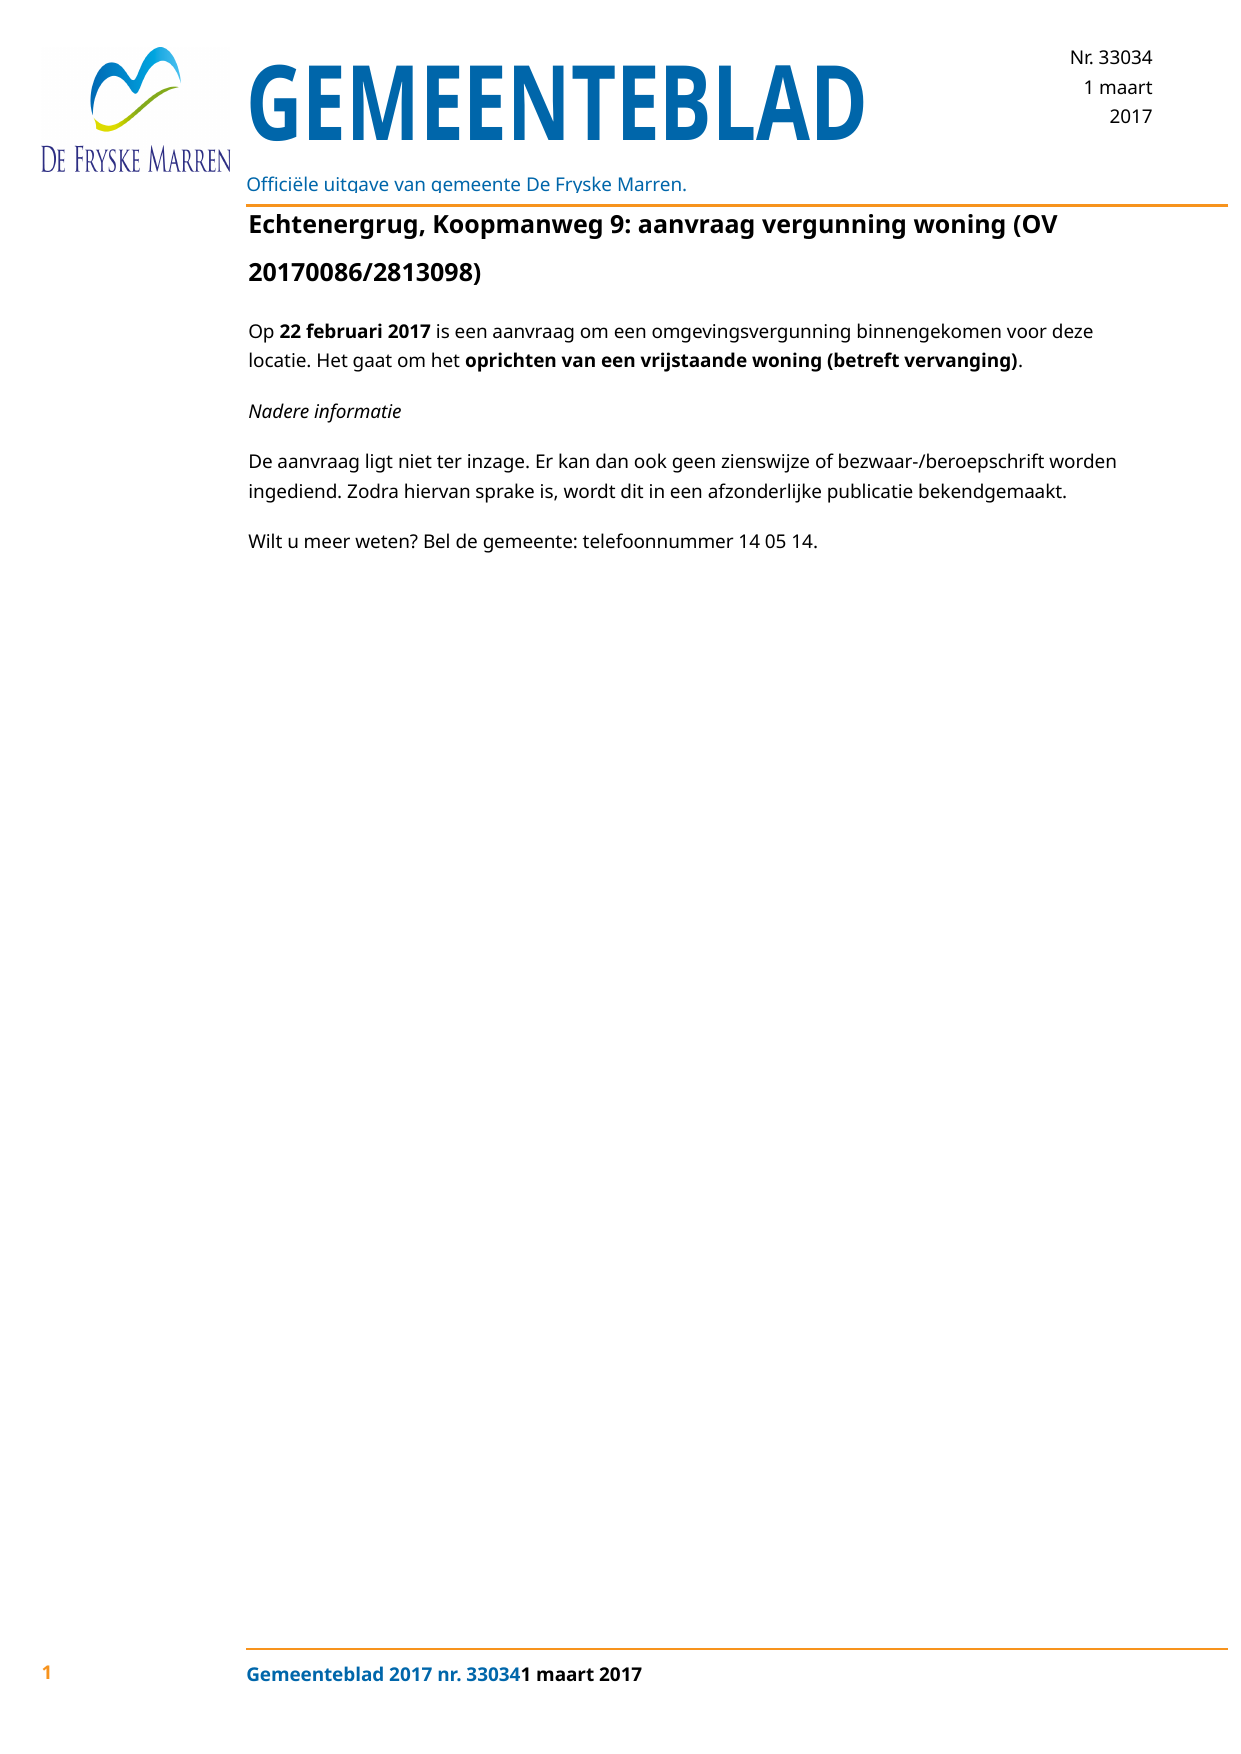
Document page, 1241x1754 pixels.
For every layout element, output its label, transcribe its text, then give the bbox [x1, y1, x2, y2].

text Nadere informatie [248, 398, 1152, 424]
text Op 22 februari 2017 is een aanvraag om een omgevingsvergunning binnengekomen voor deze locatie. Het gaat om het oprichten van een vrijstaande woning (betreft vervanging). [248, 318, 1152, 373]
picture [41, 47, 231, 172]
text Wilt u meer weten? Bel de gemeente: telefoonnummer 14 05 14. [248, 528, 1152, 554]
text De aanvraag ligt niet ter inzage. Er kan dan ook geen zienswijze of bezwaar-/beroepschrift worden ingediend. Zodra hiervan sprake is, wordt dit in een afzonderlijke publicatie bekendgemaakt. [248, 448, 1152, 504]
text Echtenergrug, Koopmanweg 9: aanvraag vergunning woning (OV 20170086/2813098) [248, 207, 1152, 288]
